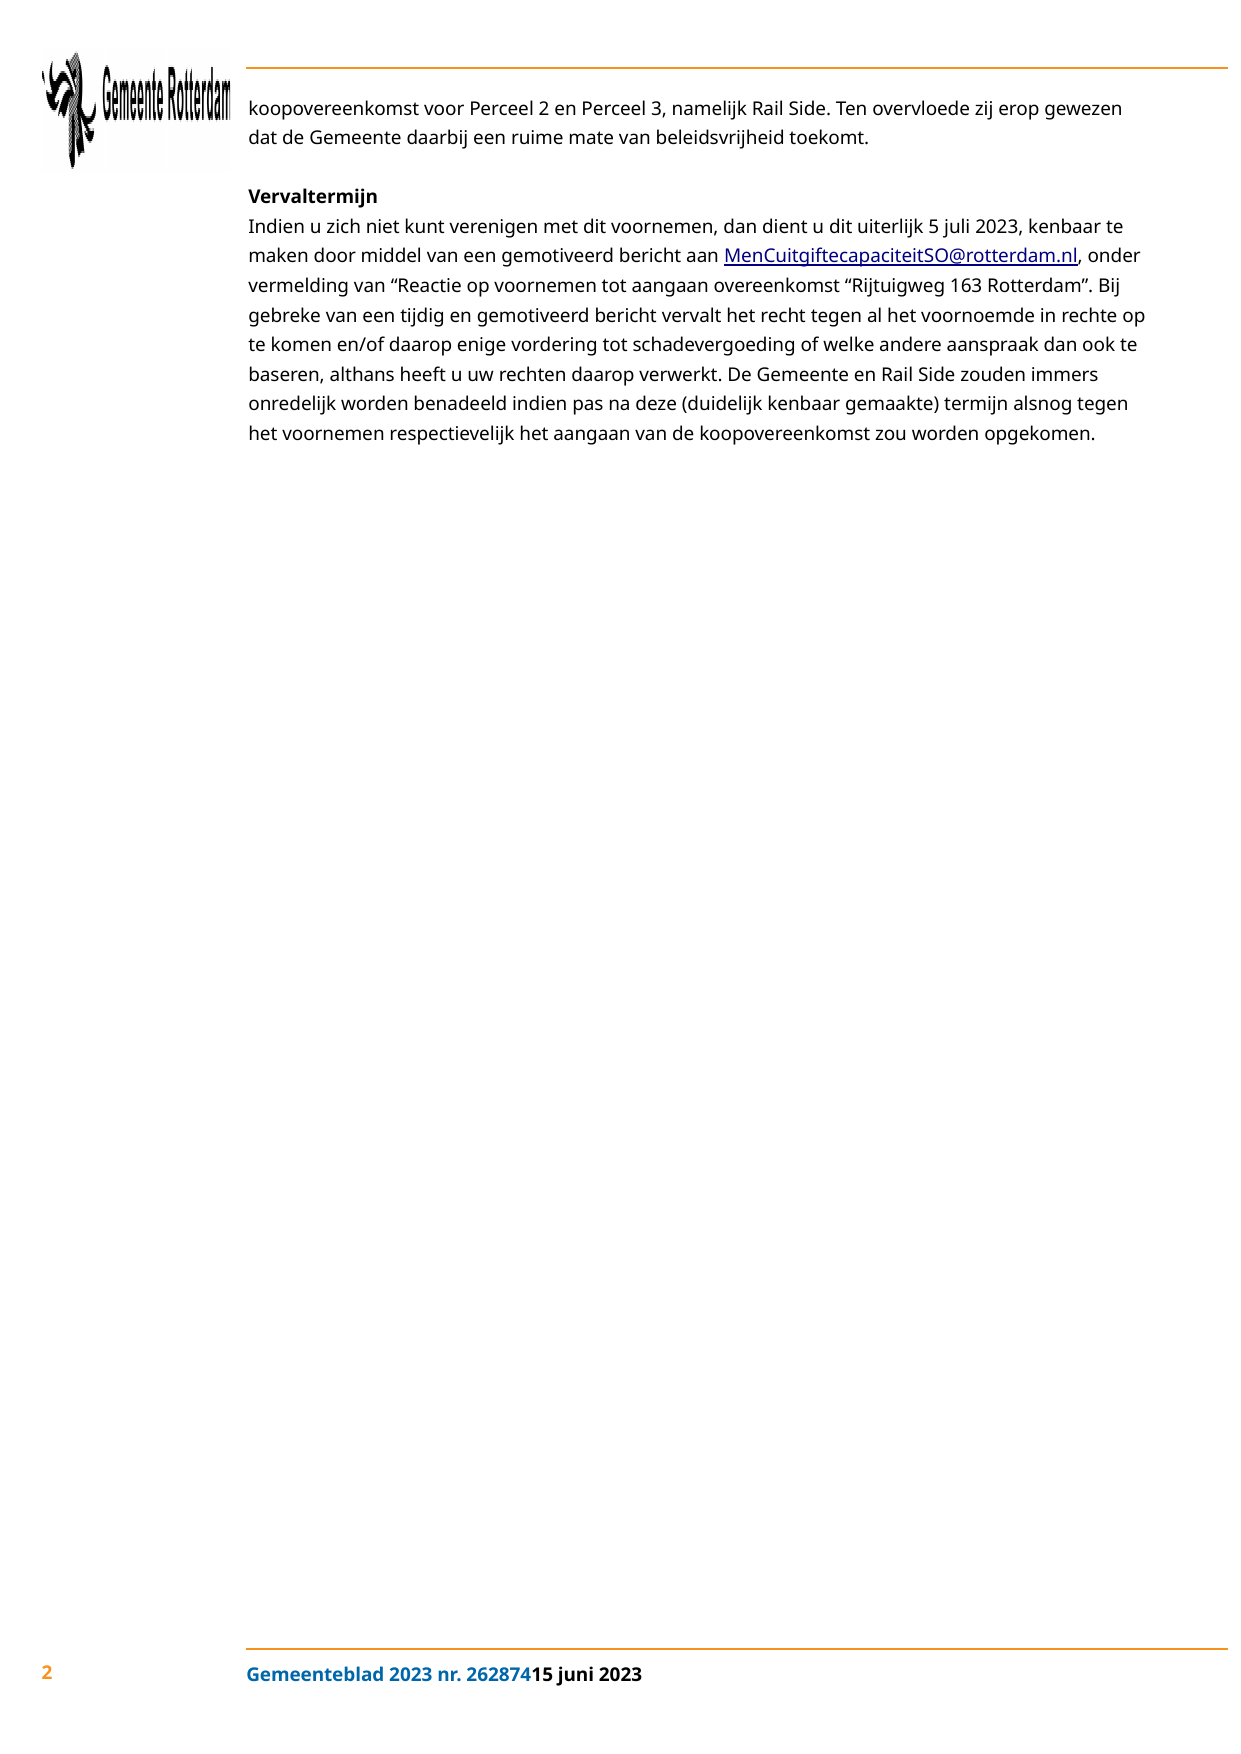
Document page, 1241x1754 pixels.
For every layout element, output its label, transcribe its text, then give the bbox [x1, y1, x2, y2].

text koopovereenkomst voor Perceel 2 en Perceel 3, namelijk Rail Side. Ten overvloede zij erop gewezen dat de Gemeente daarbij een ruime mate van beleidsvrijheid toekomt. [248, 95, 1152, 150]
picture [41, 47, 231, 172]
text Vervaltermijn [248, 183, 1152, 209]
text Indien u zich niet kunt verenigen met dit voornemen, dan dient u dit uiterlijk 5 juli 2023, kenbaar te maken door middel van een gemotiveerd bericht aan MenCuitgiftecapaciteitSO@rotterdam.nl, onder vermelding van “Reactie op voornemen tot aangaan overeenkomst “Rijtuigweg 163 Rotterdam”. Bij gebreke van een tijdig en gemotiveerd bericht vervalt het recht tegen al het voornoemde in rechte op te komen en/of daarop enige vordering tot schadevergoeding of welke andere aanspraak dan ook te baseren, althans heeft u uw rechten daarop verwerkt. De Gemeente en Rail Side zouden immers onredelijk worden benadeeld indien pas na deze (duidelijk kenbaar gemaakte) termijn alsnog tegen het voornemen respectievelijk het aangaan van de koopovereenkomst zou worden opgekomen. [248, 213, 1152, 446]
